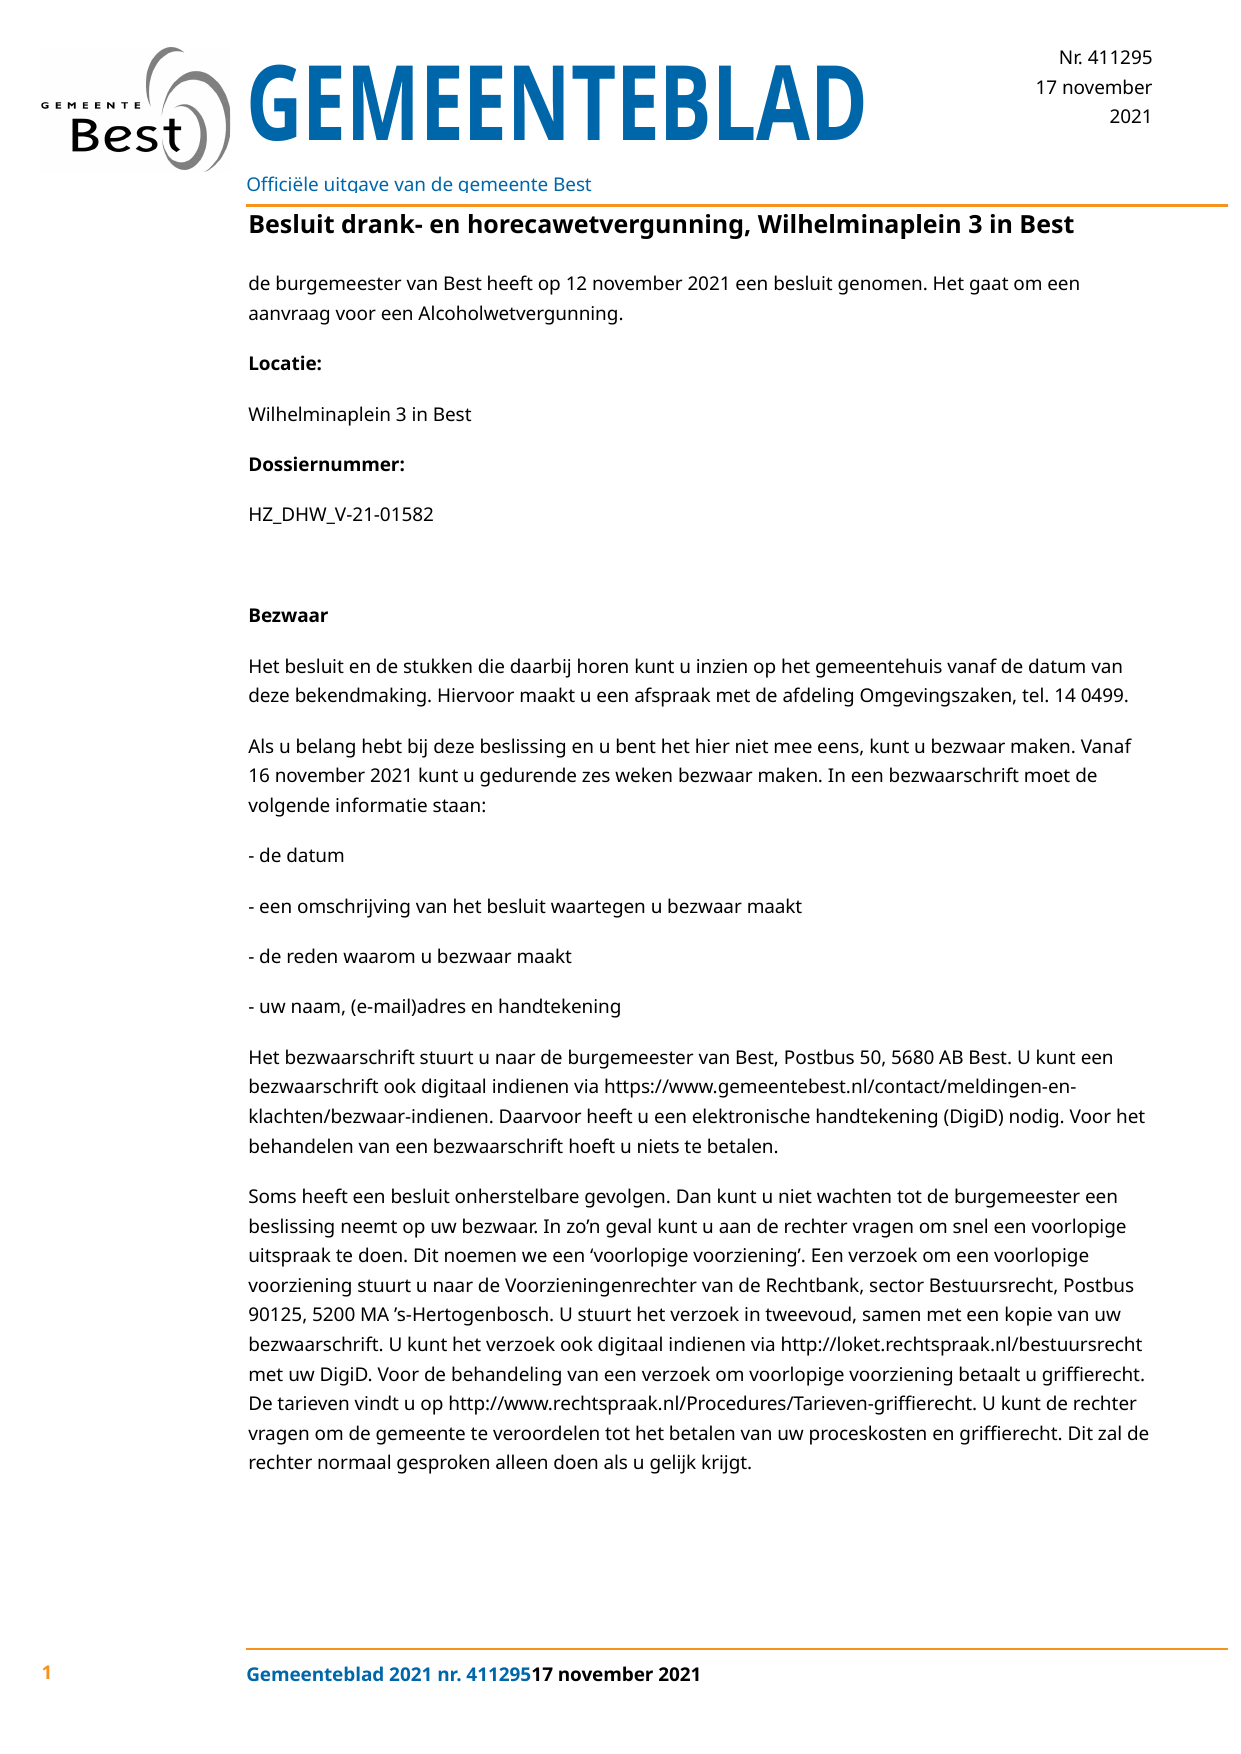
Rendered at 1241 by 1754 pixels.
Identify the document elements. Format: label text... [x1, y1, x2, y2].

text - een omschrijving van het besluit waartegen u bezwaar maakt [248, 893, 1152, 918]
text Soms heeft een besluit onherstelbare gevolgen. Dan kunt u niet wachten tot de burgemeester een beslissing neemt op uw bezwaar. In zo’n geval kunt u aan de rechter vragen om snel een voorlopige uitspraak te doen. Dit noemen we een ‘voorlopige voorziening’. Een verzoek om een voorlopige voorziening stuurt u naar de Voorzieningenrechter van de Rechtbank, sector Bestuursrecht, Postbus 90125, 5200 MA ’s-Hertogenbosch. U stuurt het verzoek in tweevoud, samen met een kopie van uw bezwaarschrift. U kunt het verzoek ook digitaal indienen via http://loket.rechtspraak.nl/bestuursrecht met uw DigiD. Voor de behandeling van een verzoek om voorlopige voorziening betaalt u griffierecht. De tarieven vindt u op http://www.rechtspraak.nl/Procedures/Tarieven-griffierecht. U kunt de rechter vragen om de gemeente te veroordelen tot het betalen van uw proceskosten en griffierecht. Dit zal de rechter normaal gesproken alleen doen als u gelijk krijgt. [248, 1183, 1152, 1475]
text - uw naam, (e-mail)adres en handtekening [248, 994, 1152, 1019]
text de burgemeester van Best heeft op 12 november 2021 een besluit genomen. Het gaat om een aanvraag voor een Alcoholwetvergunning. [248, 270, 1152, 326]
text HZ_DHW_V-21-01582 [248, 502, 1152, 527]
text Besluit drank- en horecawetvergunning, Wilhelminaplein 3 in Best [248, 207, 1152, 241]
text Locatie: [248, 350, 1152, 376]
picture [41, 47, 231, 172]
text Het bezwaarschrift stuurt u naar de burgemeester van Best, Postbus 50, 5680 AB Best. U kunt een bezwaarschrift ook digitaal indienen via https://www.gemeentebest.nl/contact/meldingen-en-klachten/bezwaar-indienen. Daarvoor heeft u een elektronische handtekening (DigiD) nodig. Voor het behandelen van een bezwaarschrift hoeft u niets te betalen. [248, 1044, 1152, 1158]
text Dossiernummer: [248, 451, 1152, 477]
text Het besluit en de stukken die daarbij horen kunt u inzien op het gemeentehuis vanaf de datum van deze bekendmaking. Hiervoor maakt u een afspraak met de afdeling Omgevingszaken, tel. 14 0499. [248, 653, 1152, 708]
text Bezwaar [248, 602, 1152, 628]
text - de reden waarom u bezwaar maakt [248, 943, 1152, 969]
text Wilhelminaplein 3 in Best [248, 401, 1152, 426]
text - de datum [248, 842, 1152, 868]
text Als u belang hebt bij deze beslissing en u bent het hier niet mee eens, kunt u bezwaar maken. Vanaf 16 november 2021 kunt u gedurende zes weken bezwaar maken. In een bezwaarschrift moet de volgende informatie staan: [248, 733, 1152, 818]
